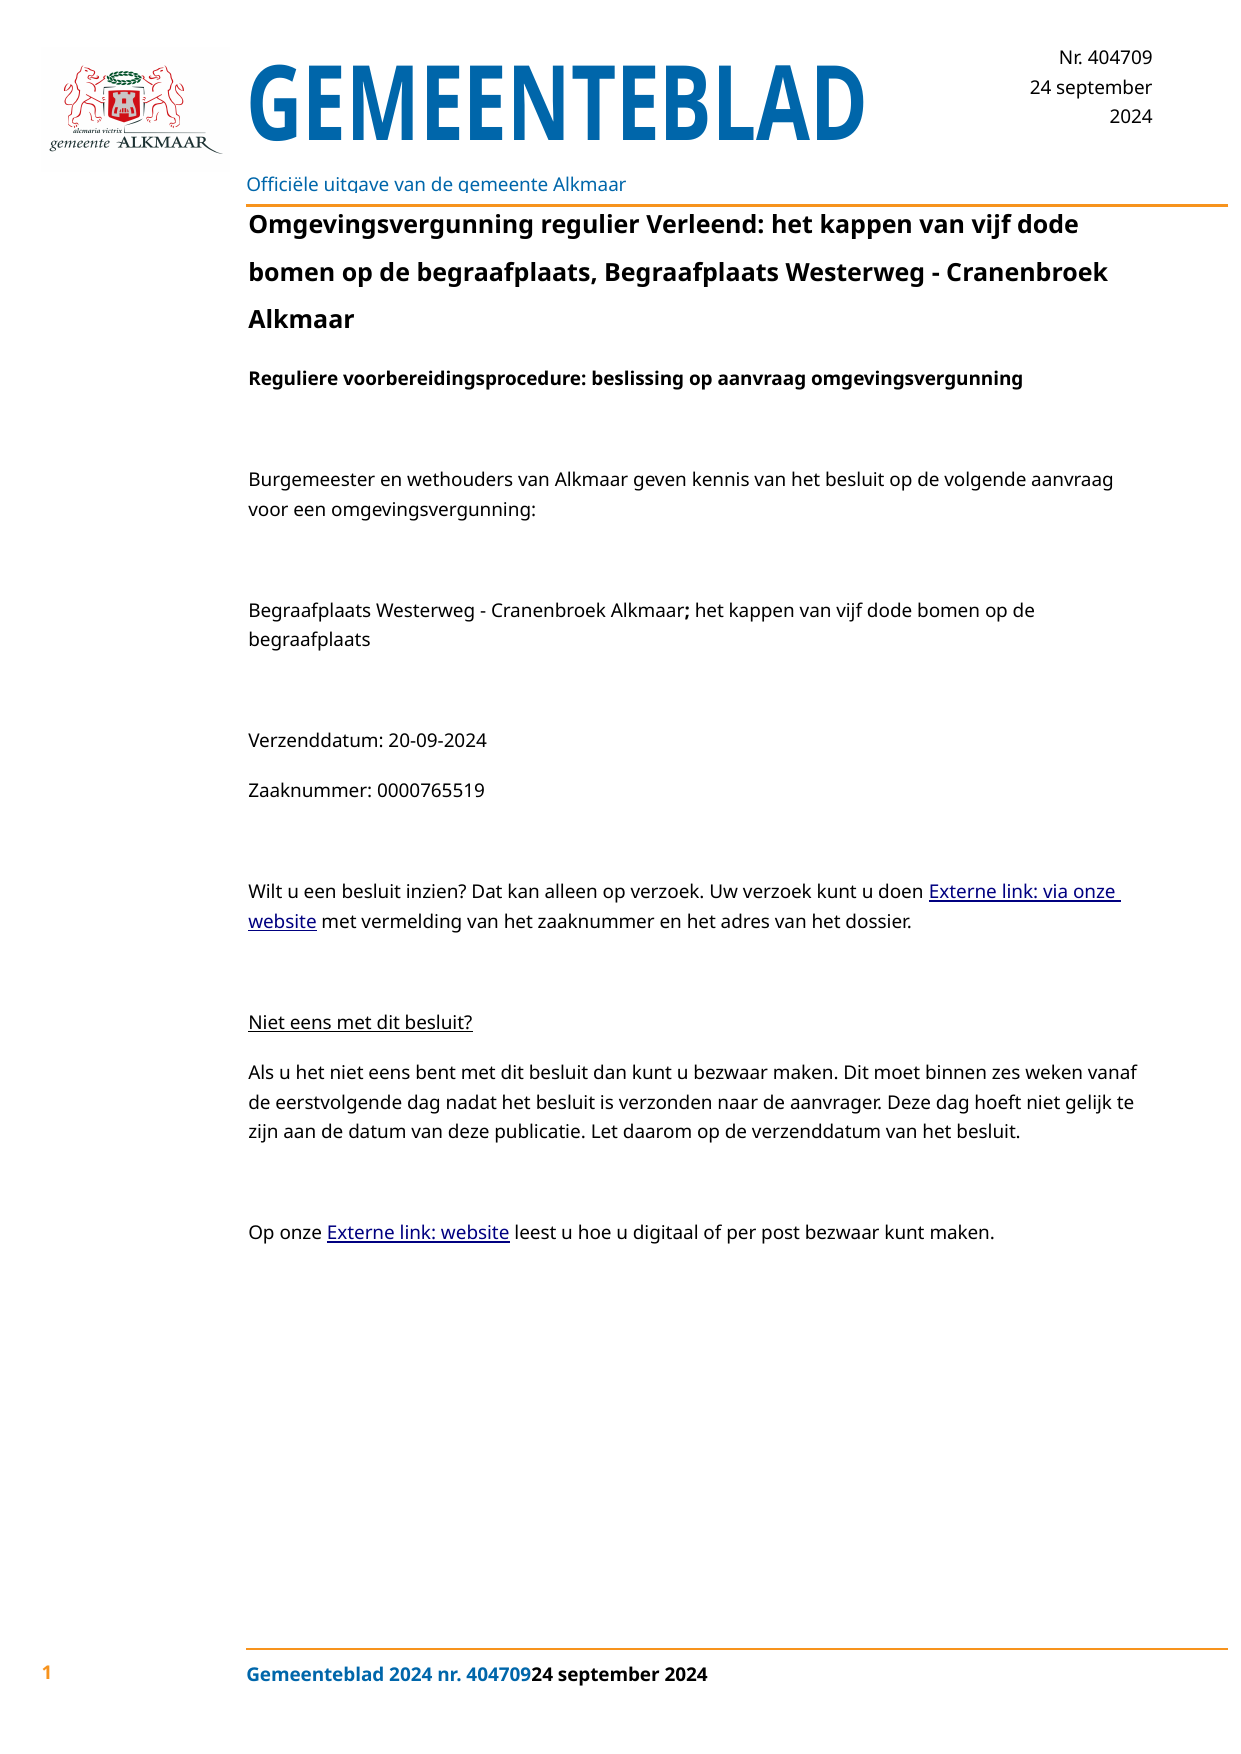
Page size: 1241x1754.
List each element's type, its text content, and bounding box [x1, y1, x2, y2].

text Niet eens met dit besluit? [248, 1009, 1152, 1034]
picture [41, 47, 231, 172]
text Als u het niet eens bent met dit besluit dan kunt u bezwaar maken. Dit moet binnen zes weken vanaf de eerstvolgende dag nadat het besluit is verzonden naar de aanvrager. Deze dag hoeft niet gelijk te zijn aan de datum van deze publicatie. Let daarom op de verzenddatum van het besluit. [248, 1059, 1152, 1144]
text Burgemeester en wethouders van Alkmaar geven kennis van het besluit op de volgende aanvraag voor een omgevingsvergunning: [248, 466, 1152, 522]
text Omgevingsvergunning regulier Verleend: het kappen van vijf dode bomen op de begraafplaats, Begraafplaats Westerweg - Cranenbroek Alkmaar [248, 207, 1152, 336]
text Op onze Externe link: website leest u hoe u digitaal of per post bezwaar kunt maken. [248, 1219, 1152, 1245]
text Begraafplaats Westerweg - Cranenbroek Alkmaar; het kappen van vijf dode bomen op de begraafplaats [248, 597, 1152, 652]
text Verzenddatum: 20-09-2024 [248, 727, 1152, 753]
text Wilt u een besluit inzien? Dat kan alleen op verzoek. Uw verzoek kunt u doen Externe link: via onze website met vermelding van het zaaknummer en het adres van het dossier. [248, 878, 1152, 934]
text Zaaknummer: 0000765519 [248, 778, 1152, 803]
text Reguliere voorbereidingsprocedure: beslissing op aanvraag omgevingsvergunning [248, 366, 1152, 391]
